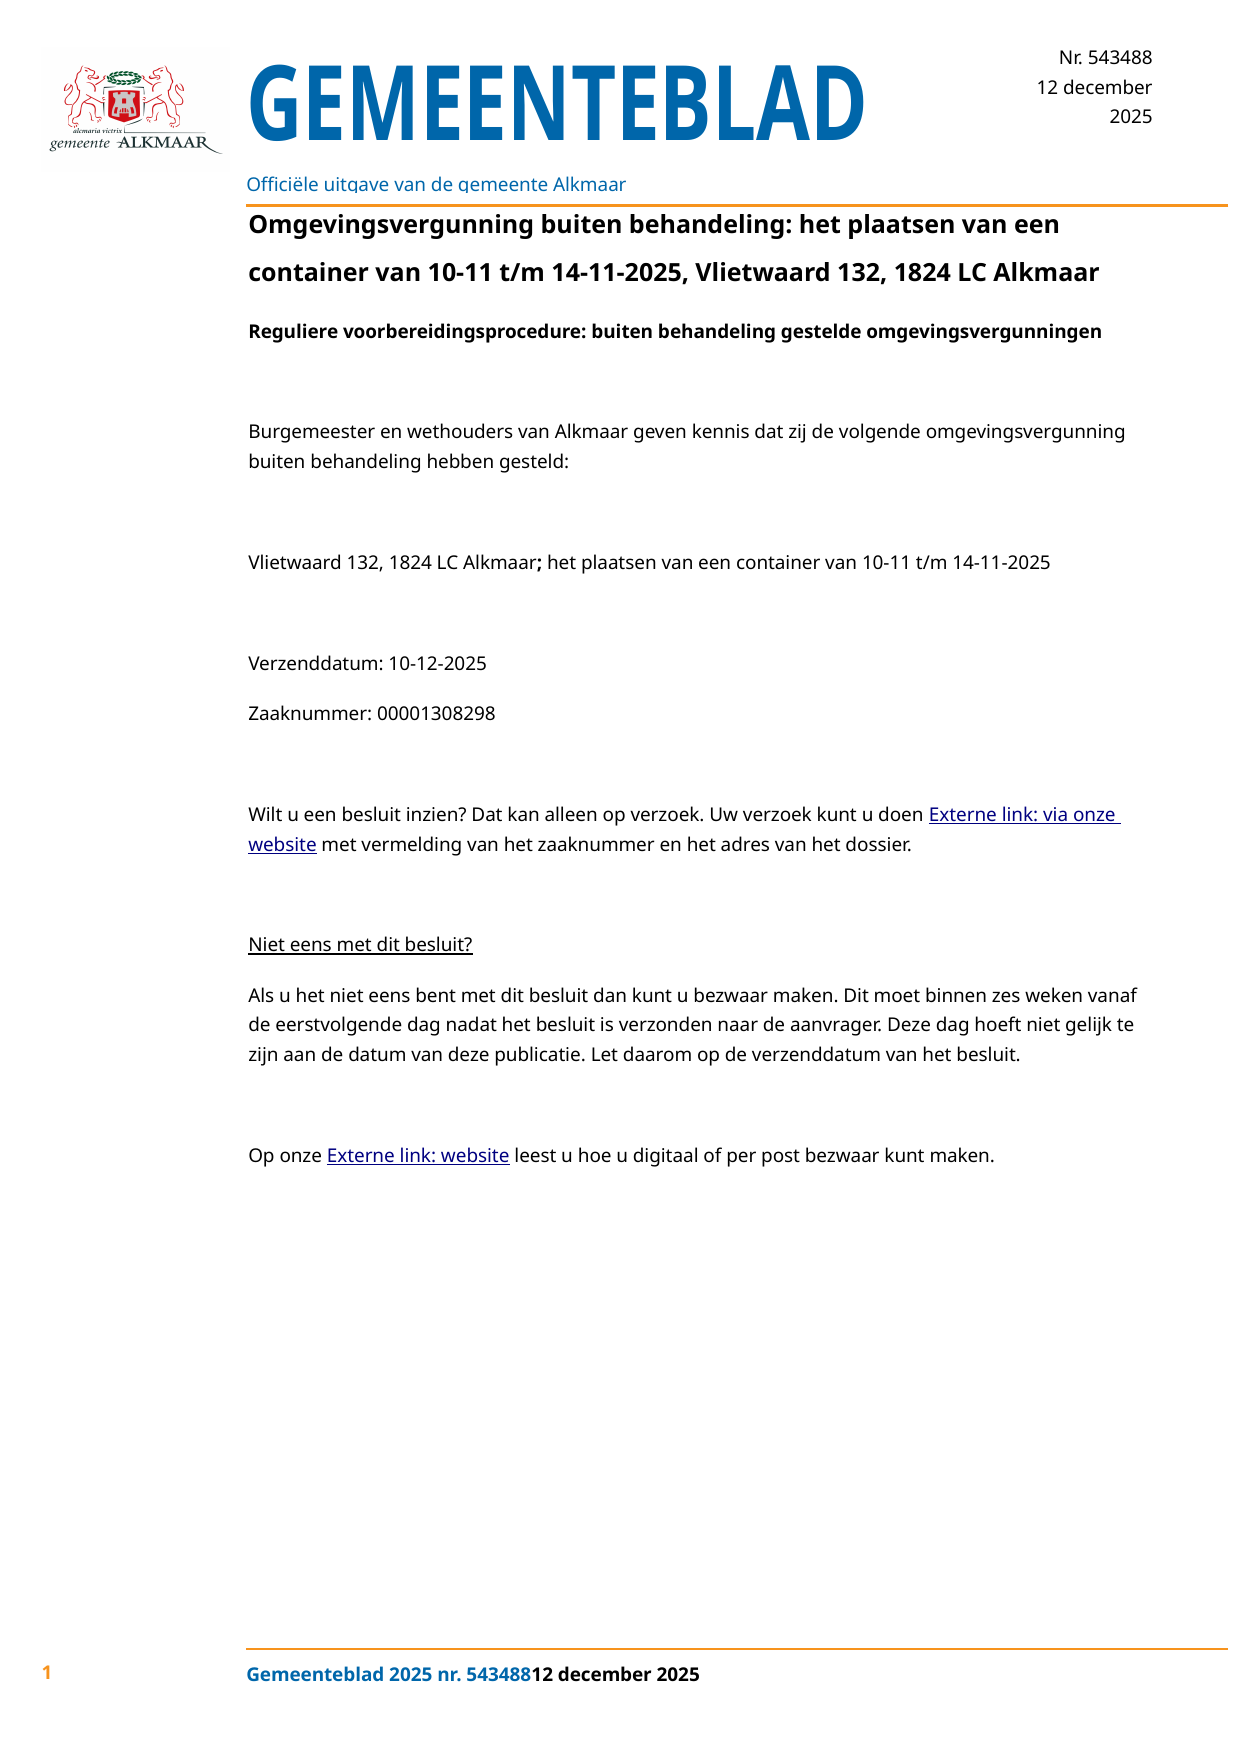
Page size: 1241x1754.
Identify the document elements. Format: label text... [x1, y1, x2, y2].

text Als u het niet eens bent met dit besluit dan kunt u bezwaar maken. Dit moet binnen zes weken vanaf de eerstvolgende dag nadat het besluit is verzonden naar de aanvrager. Deze dag hoeft niet gelijk te zijn aan de datum van deze publicatie. Let daarom op de verzenddatum van het besluit. [248, 982, 1152, 1067]
text Omgevingsvergunning buiten behandeling: het plaatsen van een container van 10-11 t/m 14-11-2025, Vlietwaard 132, 1824 LC Alkmaar [248, 207, 1152, 288]
text Wilt u een besluit inzien? Dat kan alleen op verzoek. Uw verzoek kunt u doen Externe link: via onze website met vermelding van het zaaknummer en het adres van het dossier. [248, 801, 1152, 857]
text Op onze Externe link: website leest u hoe u digitaal of per post bezwaar kunt maken. [248, 1142, 1152, 1168]
text Verzenddatum: 10-12-2025 [248, 650, 1152, 676]
text Vlietwaard 132, 1824 LC Alkmaar; het plaatsen van een container van 10-11 t/m 14-11-2025 [248, 549, 1152, 575]
text Niet eens met dit besluit? [248, 932, 1152, 957]
text Burgemeester en wethouders van Alkmaar geven kennis dat zij de volgende omgevingsvergunning buiten behandeling hebben gesteld: [248, 419, 1152, 474]
text Zaaknummer: 00001308298 [248, 700, 1152, 726]
picture [41, 47, 231, 172]
text Reguliere voorbereidingsprocedure: buiten behandeling gestelde omgevingsvergunningen [248, 318, 1152, 344]
